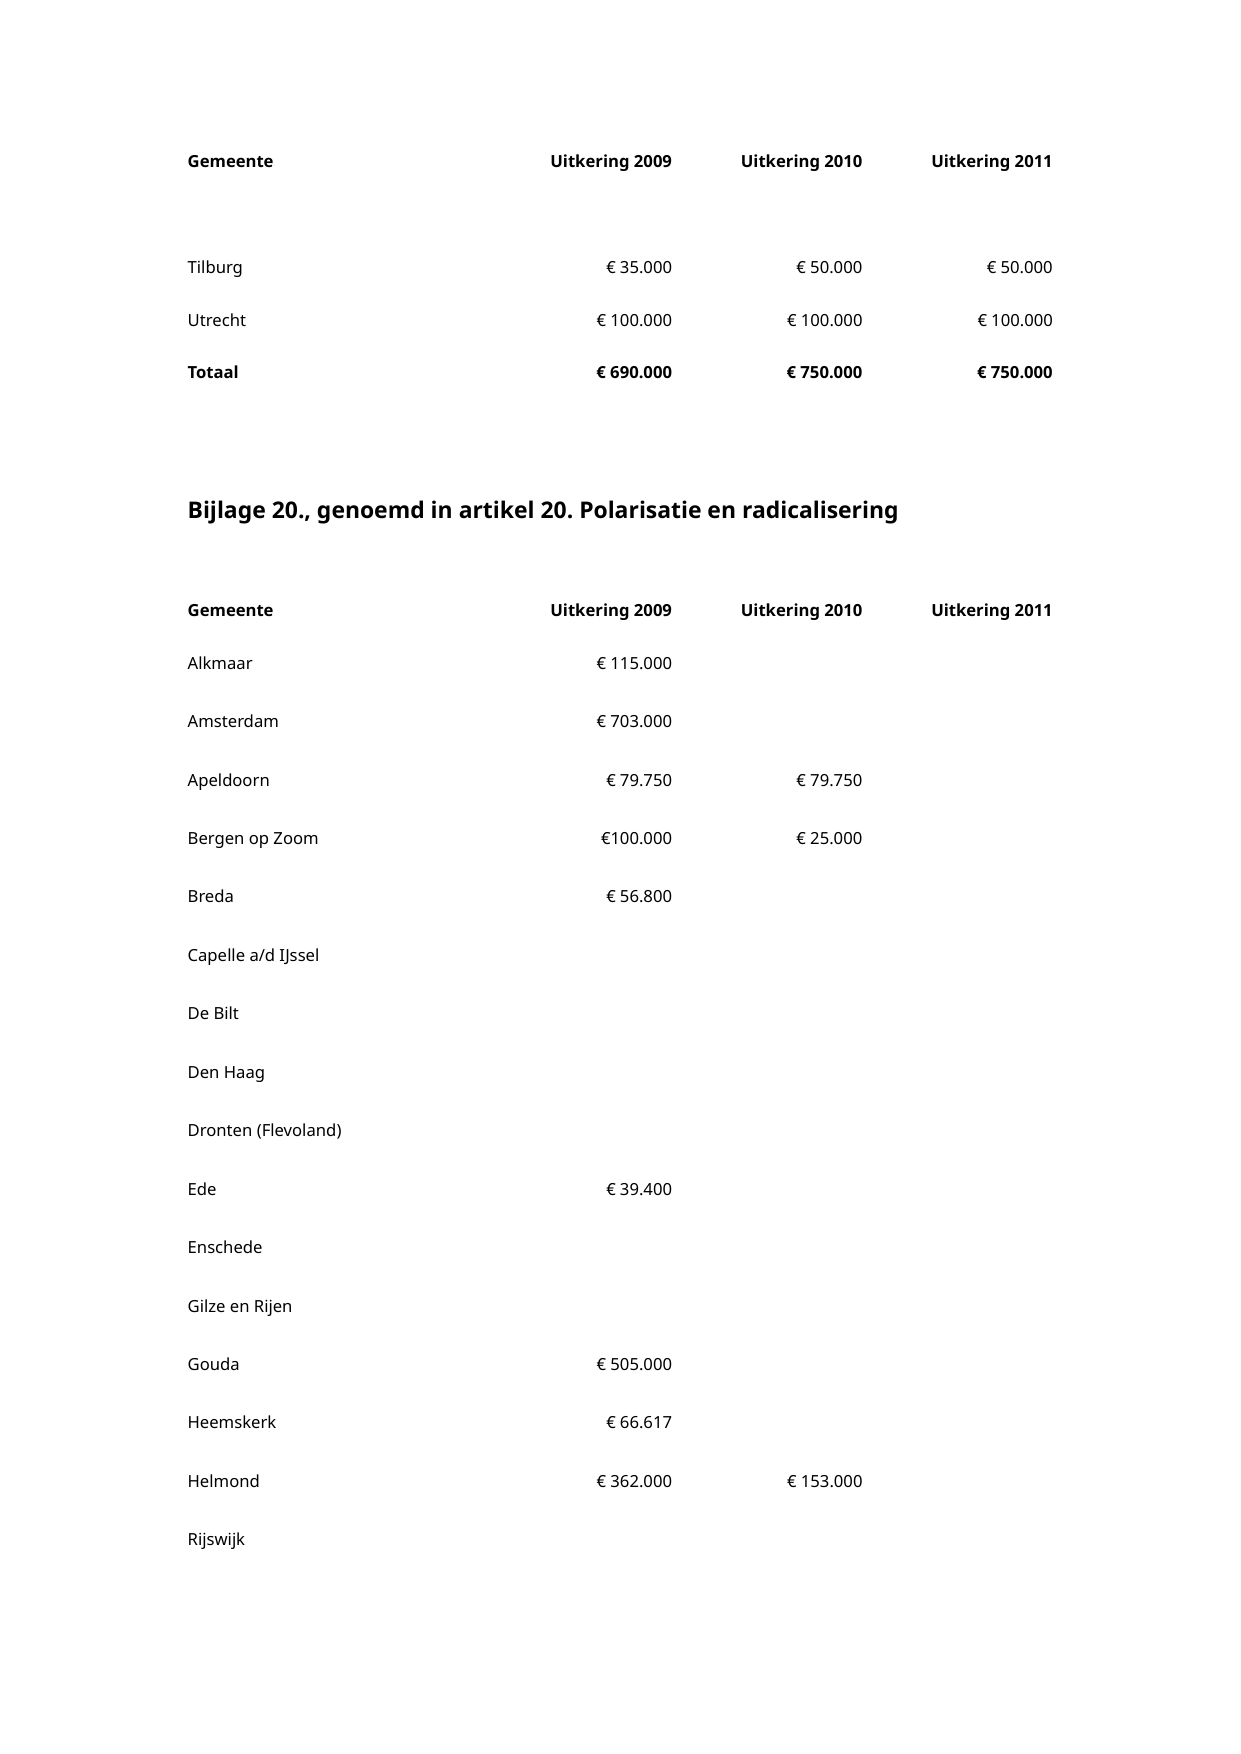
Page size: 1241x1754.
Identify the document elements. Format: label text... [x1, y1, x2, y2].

table_cell Den Haag [188, 1060, 464, 1119]
table_cell € 750.000 [862, 361, 1053, 413]
table_cell € 79.750 [672, 768, 862, 827]
table_header Uitkering 2011 [862, 599, 1053, 651]
table_cell Alkmaar [188, 651, 464, 710]
table_cell [862, 1353, 1053, 1411]
table_cell € 115.000 [464, 651, 672, 710]
table_cell € 39.400 [464, 1177, 672, 1236]
table_cell Tilburg [188, 255, 464, 308]
table_cell Bergen op Zoom [188, 827, 464, 885]
table_cell Breda [188, 885, 464, 943]
table_header Gemeente [188, 150, 464, 203]
table_cell [862, 1470, 1053, 1528]
table_cell [862, 651, 1053, 710]
subtitle Bijlage 20., genoemd in artikel 20. Polarisatie en radicalisering [187, 494, 1053, 526]
table_cell [464, 1236, 672, 1294]
table_cell € 79.750 [464, 768, 672, 827]
table_cell € 66.617 [464, 1411, 672, 1469]
table_cell [862, 1002, 1053, 1060]
table_cell [862, 885, 1053, 943]
table_cell [862, 710, 1053, 768]
table_cell € 50.000 [862, 255, 1053, 308]
table_cell [672, 1060, 862, 1119]
table_cell [672, 885, 862, 943]
table_cell Heemskerk [188, 1411, 464, 1469]
table_cell € 703.000 [464, 710, 672, 768]
table_cell € 35.000 [464, 255, 672, 308]
table_cell €100.000 [464, 827, 672, 885]
table_cell Dronten (Flevoland) [188, 1119, 464, 1177]
table_cell [464, 944, 672, 1002]
table_cell [672, 1353, 862, 1411]
table_cell Amsterdam [188, 710, 464, 768]
table_cell Gouda [188, 1353, 464, 1411]
table_cell [672, 1236, 862, 1294]
table_cell [464, 1294, 672, 1353]
table_cell Gilze en Rijen [188, 1294, 464, 1353]
table_cell € 100.000 [672, 308, 862, 361]
table_cell [672, 1177, 862, 1236]
table_cell [464, 203, 672, 255]
table_cell Capelle a/d IJssel [188, 944, 464, 1002]
table_cell [862, 827, 1053, 885]
table_cell [672, 710, 862, 768]
table_header Uitkering 2011 [862, 150, 1053, 203]
table_cell € 50.000 [672, 255, 862, 308]
table_cell [672, 1002, 862, 1060]
table_cell [672, 1294, 862, 1353]
table_cell € 690.000 [464, 361, 672, 413]
table_cell [464, 1119, 672, 1177]
table_cell [862, 1411, 1053, 1469]
table_cell € 362.000 [464, 1470, 672, 1528]
table_cell [862, 1177, 1053, 1236]
table_cell [862, 1528, 1053, 1586]
table_cell Utrecht [188, 308, 464, 361]
table_header Uitkering 2009 [464, 599, 672, 651]
table_cell Apeldoorn [188, 768, 464, 827]
table_cell Helmond [188, 1470, 464, 1528]
table_cell € 750.000 [672, 361, 862, 413]
table_cell € 505.000 [464, 1353, 672, 1411]
table_cell [862, 203, 1053, 255]
table_cell Ede [188, 1177, 464, 1236]
table_cell [188, 203, 464, 255]
table_cell [464, 1060, 672, 1119]
table_cell [862, 944, 1053, 1002]
table_header Gemeente [188, 599, 464, 651]
table_header Uitkering 2010 [672, 599, 862, 651]
table_cell € 100.000 [464, 308, 672, 361]
table_cell € 100.000 [862, 308, 1053, 361]
table_cell [672, 651, 862, 710]
table_cell € 153.000 [672, 1470, 862, 1528]
table_cell [672, 944, 862, 1002]
table_cell Enschede [188, 1236, 464, 1294]
table_cell Totaal [188, 361, 464, 413]
table_cell € 56.800 [464, 885, 672, 943]
table_header Uitkering 2010 [672, 150, 862, 203]
table_cell [862, 1119, 1053, 1177]
table_cell [862, 1060, 1053, 1119]
table_cell [672, 1119, 862, 1177]
table_cell [862, 1236, 1053, 1294]
table_cell [672, 203, 862, 255]
table_cell [862, 768, 1053, 827]
table_cell [672, 1528, 862, 1586]
table_header Uitkering 2009 [464, 150, 672, 203]
table_cell [464, 1528, 672, 1586]
table_cell [672, 1411, 862, 1469]
table_cell De Bilt [188, 1002, 464, 1060]
table_cell [464, 1002, 672, 1060]
table_cell € 25.000 [672, 827, 862, 885]
table_cell [862, 1294, 1053, 1353]
table_cell Rijswijk [188, 1528, 464, 1586]
